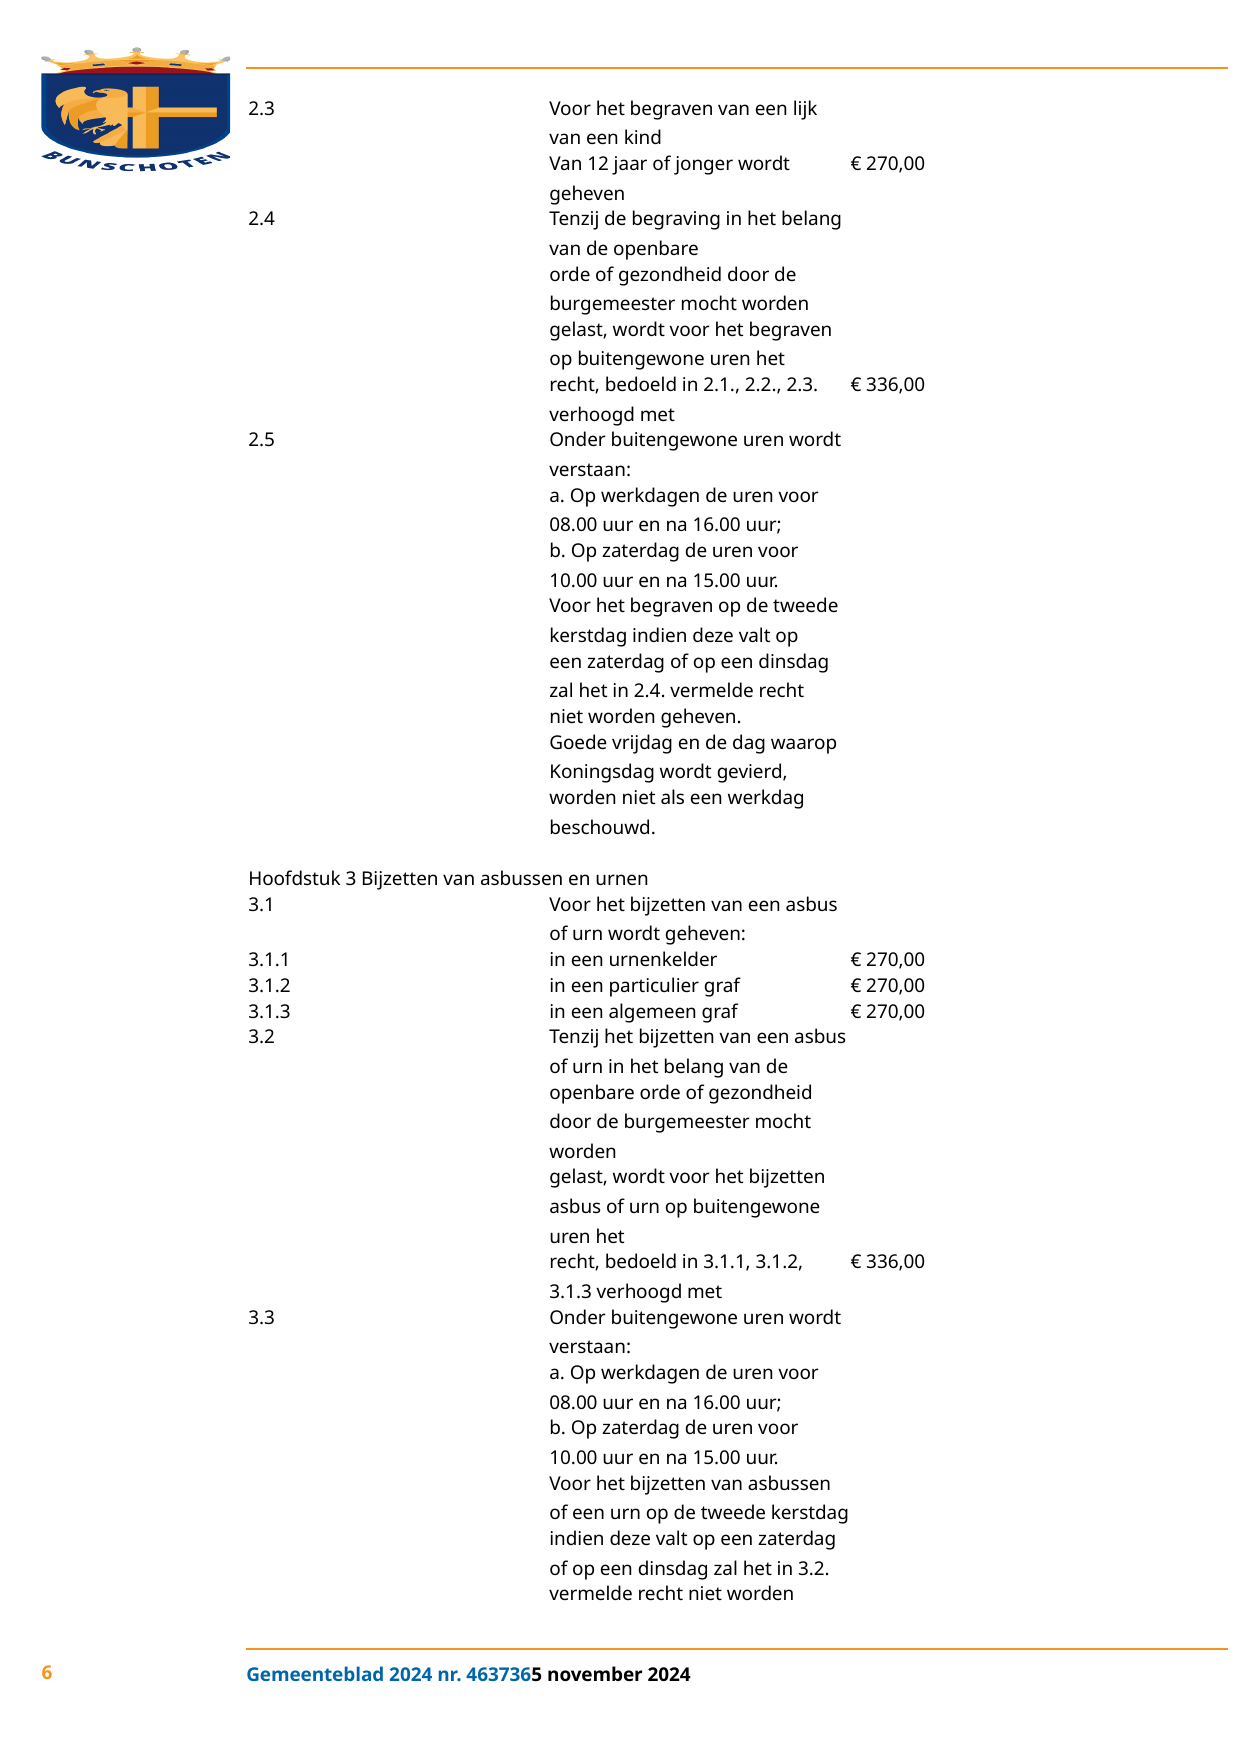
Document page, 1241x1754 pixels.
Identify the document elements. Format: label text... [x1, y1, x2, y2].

table_cell [850, 427, 1152, 482]
table_cell [248, 150, 549, 205]
table_cell orde of gezondheid door de burgemeester mocht worden [549, 261, 850, 316]
table_cell [850, 891, 1152, 946]
table_cell € 270,00 [850, 946, 1152, 972]
table_cell Onder buitengewone uren wordt verstaan: [549, 1304, 850, 1359]
table_cell [850, 729, 1152, 784]
table_cell [850, 648, 1152, 703]
table_cell [248, 593, 549, 648]
table_cell [248, 537, 549, 593]
table_cell [850, 840, 1152, 865]
table_cell openbare orde of gezondheid door de burgemeester mocht worden [549, 1079, 850, 1164]
table_cell Van 12 jaar of jonger wordt geheven [549, 150, 850, 205]
table_cell 3.1 [248, 891, 549, 946]
table_cell recht, bedoeld in 2.1., 2.2., 2.3. verhoogd met [549, 371, 850, 427]
table_cell Tenzij de begraving in het belang van de openbare [549, 205, 850, 261]
table_cell Voor het bijzetten van asbussen of een urn op de tweede kerstdag [549, 1470, 850, 1525]
table_cell € 336,00 [850, 1249, 1152, 1304]
table_cell [850, 537, 1152, 593]
table_cell niet worden geheven. [549, 703, 850, 729]
table_cell [248, 648, 549, 703]
table_cell [248, 784, 549, 839]
table_cell [850, 703, 1152, 729]
table_cell [248, 1581, 549, 1606]
table_cell [248, 1249, 549, 1304]
table_cell recht, bedoeld in 3.1.1, 3.1.2, 3.1.3 verhoogd met [549, 1249, 850, 1304]
table_cell [850, 1359, 1152, 1414]
table_cell [248, 1470, 549, 1525]
table_cell Hoofdstuk 3 Bijzetten van asbussen en urnen [248, 865, 850, 891]
table_cell [248, 1359, 549, 1414]
table_cell € 270,00 [850, 972, 1152, 998]
table_cell in een urnenkelder [549, 946, 850, 972]
table_cell vermelde recht niet worden [549, 1581, 850, 1606]
table_cell [549, 840, 850, 865]
table_cell a. Op werkdagen de uren voor 08.00 uur en na 16.00 uur; [549, 482, 850, 537]
table_cell 3.1.2 [248, 972, 549, 998]
table_cell [850, 95, 1152, 150]
table_cell [248, 482, 549, 537]
picture [41, 47, 231, 172]
table_cell gelast, wordt voor het bijzetten asbus of urn op buitengewone uren het [549, 1164, 850, 1249]
table_cell [248, 840, 549, 865]
table_cell b. Op zaterdag de uren voor 10.00 uur en na 15.00 uur. [549, 537, 850, 593]
table_cell [248, 1079, 549, 1164]
table_cell [850, 482, 1152, 537]
table_cell 2.3 [248, 95, 549, 150]
table_cell [850, 261, 1152, 316]
table_cell indien deze valt op een zaterdag of op een dinsdag zal het in 3.2. [549, 1525, 850, 1581]
table_cell [850, 1470, 1152, 1525]
table_cell [248, 261, 549, 316]
table_cell [850, 1581, 1152, 1606]
table_cell Goede vrijdag en de dag waarop Koningsdag wordt gevierd, [549, 729, 850, 784]
table_cell een zaterdag of op een dinsdag zal het in 2.4. vermelde recht [549, 648, 850, 703]
table_cell € 336,00 [850, 371, 1152, 427]
table_cell [248, 371, 549, 427]
table_cell Voor het begraven van een lijk van een kind [549, 95, 850, 150]
table_cell [248, 1525, 549, 1581]
table_cell 3.1.3 [248, 998, 549, 1023]
table_cell [850, 593, 1152, 648]
table_cell [850, 1525, 1152, 1581]
table_cell Voor het bijzetten van een asbus of urn wordt geheven: [549, 891, 850, 946]
table_cell € 270,00 [850, 150, 1152, 205]
table_cell Tenzij het bijzetten van een asbus of urn in het belang van de [549, 1024, 850, 1079]
table_cell in een particulier graf [549, 972, 850, 998]
table_cell 3.2 [248, 1024, 549, 1079]
table_cell [248, 703, 549, 729]
table_cell Onder buitengewone uren wordt verstaan: [549, 427, 850, 482]
table_cell [850, 784, 1152, 839]
table_cell in een algemeen graf [549, 998, 850, 1023]
table_cell 2.4 [248, 205, 549, 261]
table_cell [248, 1164, 549, 1249]
table_cell worden niet als een werkdag beschouwd. [549, 784, 850, 839]
table_cell b. Op zaterdag de uren voor 10.00 uur en na 15.00 uur. [549, 1415, 850, 1470]
table_cell [850, 1024, 1152, 1079]
table_cell 2.5 [248, 427, 549, 482]
table_cell gelast, wordt voor het begraven op buitengewone uren het [549, 316, 850, 371]
table_cell a. Op werkdagen de uren voor 08.00 uur en na 16.00 uur; [549, 1359, 850, 1414]
table_cell [248, 729, 549, 784]
table_cell [850, 1415, 1152, 1470]
table_cell [248, 1415, 549, 1470]
table_cell € 270,00 [850, 998, 1152, 1023]
table_cell [850, 316, 1152, 371]
table_cell [850, 1164, 1152, 1249]
table_cell [248, 316, 549, 371]
table_cell [850, 205, 1152, 261]
table_cell [850, 1079, 1152, 1164]
table_cell 3.3 [248, 1304, 549, 1359]
table_cell Voor het begraven op de tweede kerstdag indien deze valt op [549, 593, 850, 648]
table_cell [850, 865, 1152, 891]
table_cell [850, 1304, 1152, 1359]
table_cell 3.1.1 [248, 946, 549, 972]
